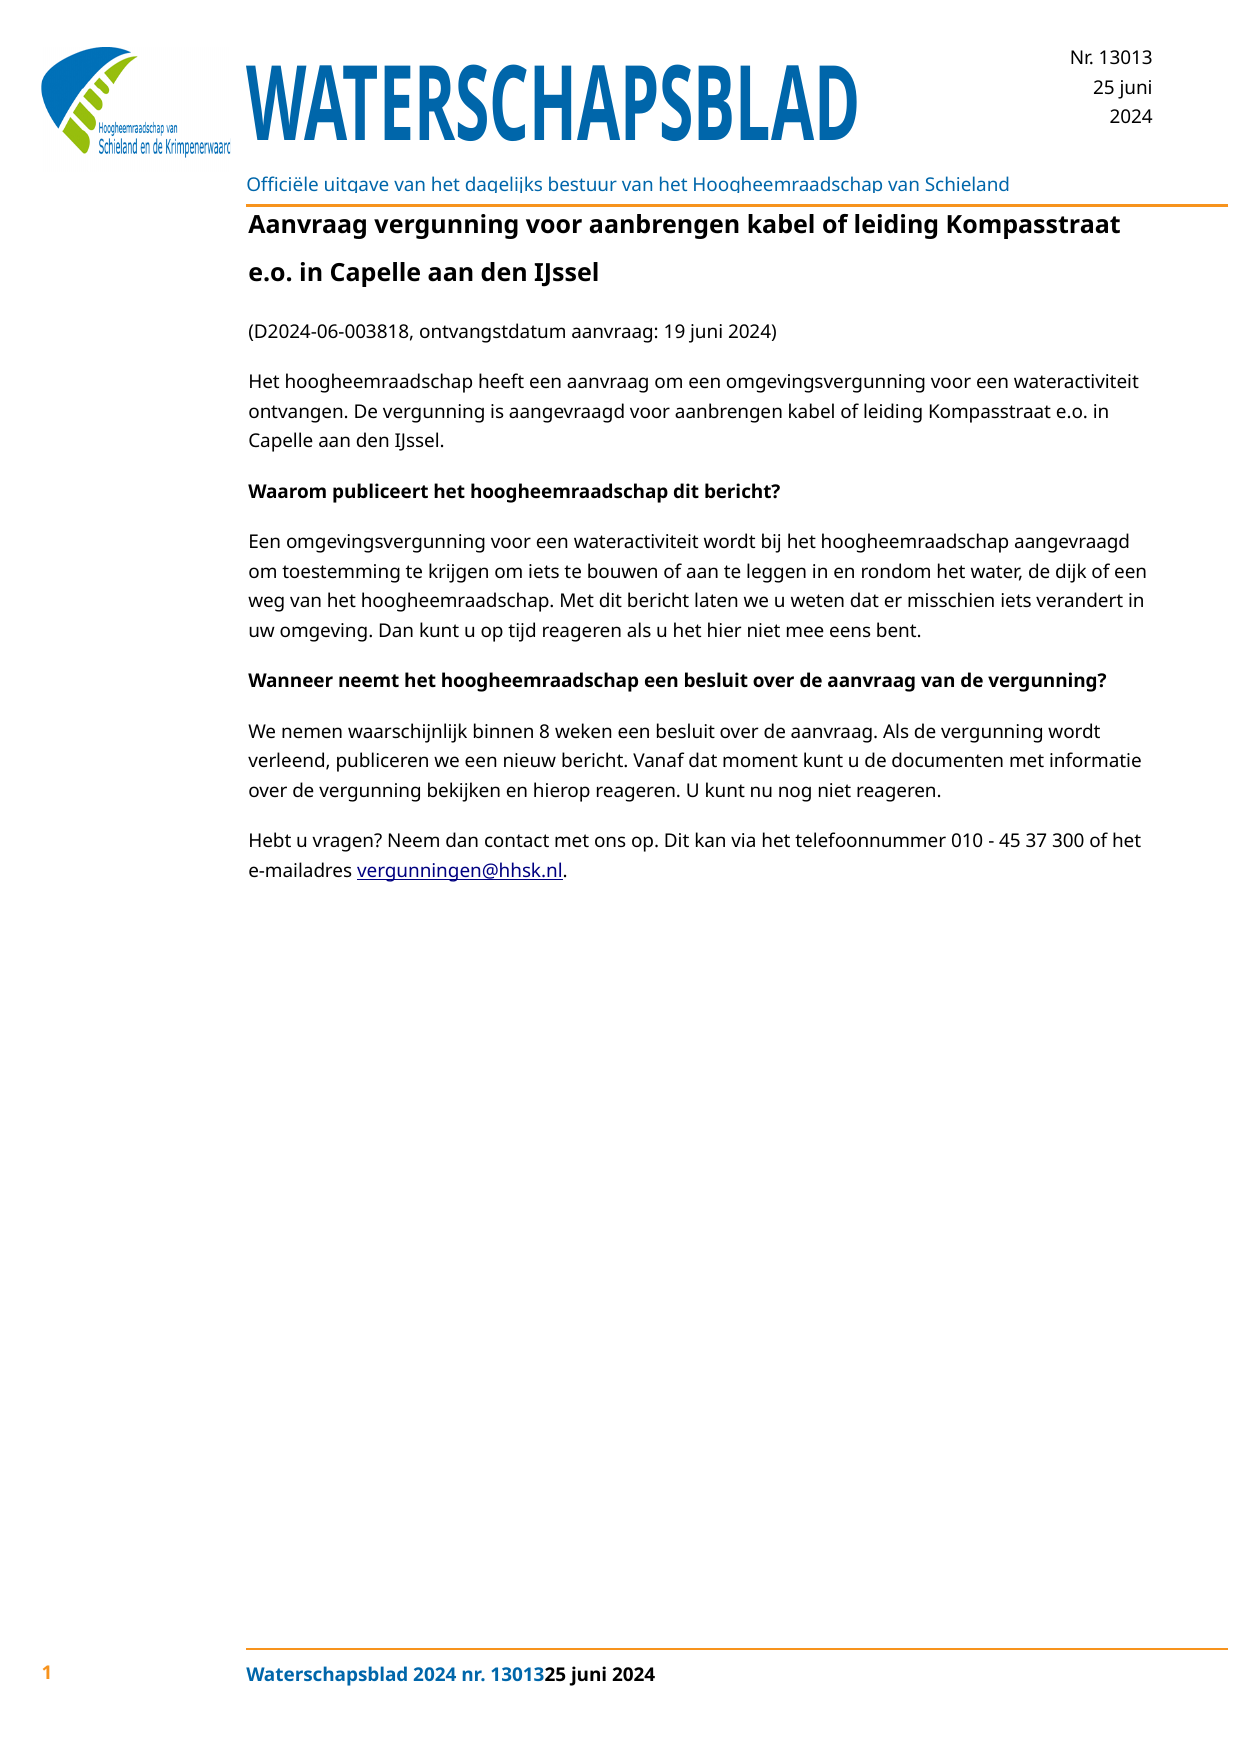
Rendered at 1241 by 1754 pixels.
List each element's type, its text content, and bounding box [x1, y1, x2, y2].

text Het hoogheemraadschap heeft een aanvraag om een omgevingsvergunning voor een wateractiviteit ontvangen. De vergunning is aangevraagd voor aanbrengen kabel of leiding Kompasstraat e.o. in Capelle aan den IJssel. [248, 368, 1152, 453]
text Aanvraag vergunning voor aanbrengen kabel of leiding Kompasstraat e.o. in Capelle aan den IJssel [248, 207, 1152, 288]
text Een omgevingsvergunning voor een wateractiviteit wordt bij het hoogheemraadschap aangevraagd om toestemming te krijgen om iets te bouwen of aan te leggen in en rondom het water, de dijk of een weg van het hoogheemraadschap. Met dit bericht laten we u weten dat er misschien iets verandert in uw omgeving. Dan kunt u op tijd reageren als u het hier niet mee eens bent. [248, 528, 1152, 643]
text Wanneer neemt het hoogheemraadschap een besluit over de aanvraag van de vergunning? [248, 667, 1152, 693]
text Hebt u vragen? Neem dan contact met ons op. Dit kan via het telefoonnummer 010 - 45 37 300 of het e-mailadres vergunningen@hhsk.nl. [248, 827, 1152, 883]
text Waarom publiceert het hoogheemraadschap dit bericht? [248, 478, 1152, 504]
text We nemen waarschijnlijk binnen 8 weken een besluit over de aanvraag. Als de vergunning wordt verleend, publiceren we een nieuw bericht. Vanaf dat moment kunt u de documenten met informatie over de vergunning bekijken en hierop reageren. U kunt nu nog niet reageren. [248, 718, 1152, 803]
text (D2024-06-003818, ontvangstdatum aanvraag: 19 juni 2024) [248, 318, 1152, 344]
picture [41, 47, 231, 172]
